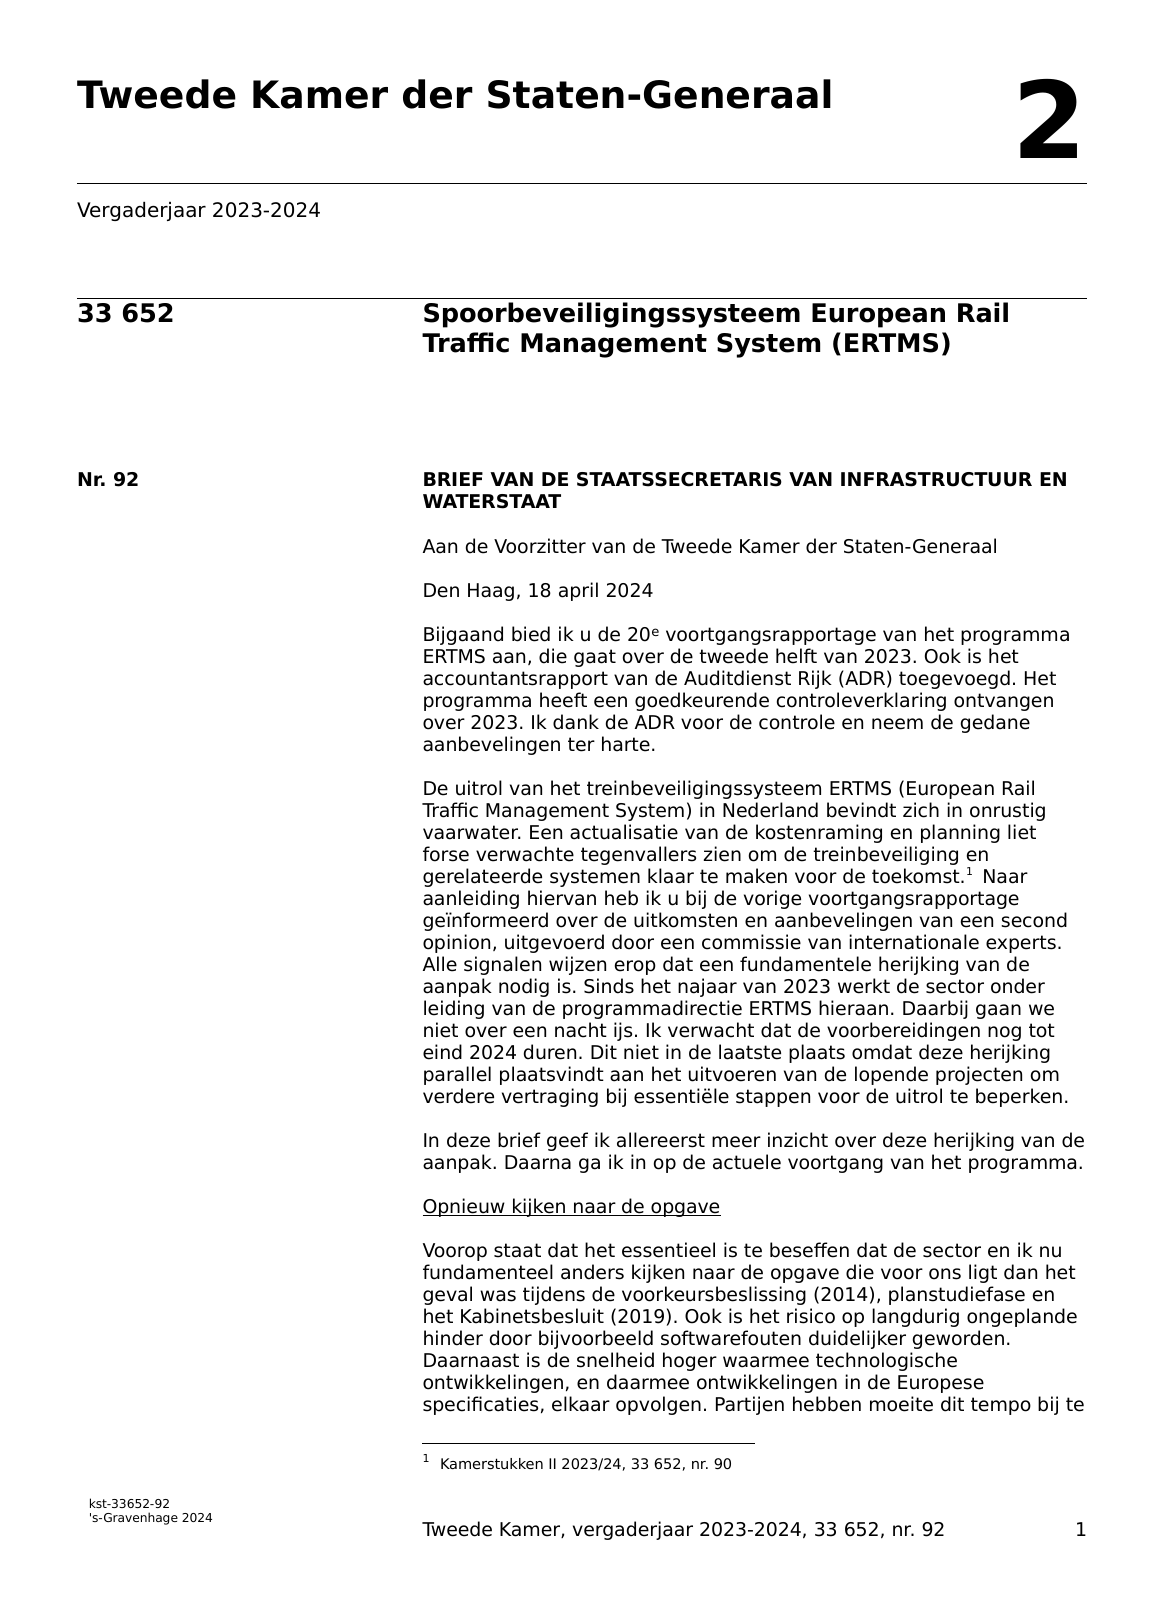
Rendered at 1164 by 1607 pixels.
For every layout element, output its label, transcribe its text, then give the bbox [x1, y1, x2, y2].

text Voorop staat dat het essentieel is te beseffen dat de sector en ik nu fundamenteel anders kijken naar de opgave die voor ons ligt dan het geval was tijdens de voorkeursbeslissing (2014), planstudiefase en het Kabinetsbesluit (2019). Ook is het risico op langdurig ongeplande hinder door bijvoorbeeld softwarefouten duidelijker geworden. Daarnaast is de snelheid hoger waarmee technologische ontwikkelingen, en daarmee ontwikkelingen in de Europese specificaties, elkaar opvolgen. Partijen hebben moeite dit tempo bij te [422, 1240, 1087, 1416]
table_header 2 [886, 59, 1087, 183]
text Bijgaand bied ik u de 20e voortgangsrapportage van het programma ERTMS aan, die gaat over de tweede helft van 2023. Ook is het accountantsrapport van de Auditdienst Rijk (ADR) toegevoegd. Het programma heeft een goedkeurende controleverklaring ontvangen over 2023. Ik dank de ADR voor de controle en neem de gedane aanbevelingen ter harte. [422, 624, 1087, 756]
text Kamerstukken II 2023/24, 33 652, nr. 90 [422, 1452, 1087, 1474]
text 's-Gravenhage 2024 [88, 1511, 323, 1525]
text kst-33652-92 [88, 1497, 323, 1511]
text Den Haag, 18 april 2024 [422, 580, 1087, 602]
subtitle Nr. 92 BRIEF VAN DE STAATSSECRETARIS VAN INFRASTRUCTUUR EN WATERSTAAT [77, 469, 1087, 513]
text De uitrol van het treinbeveiligingssysteem ERTMS (European Rail Traffic Management System) in Nederland bevindt zich in onrustig vaarwater. Een actualisatie van de kostenraming en planning liet forse verwachte tegenvallers zien om de treinbeveiliging en gerelateerde systemen klaar te maken voor de toekomst. Naar aanleiding hiervan heb ik u bij de vorige voortgangsrapportage geïnformeerd over de uitkomsten en aanbevelingen van een second opinion, uitgevoerd door een commissie van internationale experts. Alle signalen wijzen erop dat een fundamentele herijking van de aanpak nodig is. Sinds het najaar van 2023 werkt de sector onder leiding van de programmadirectie ERTMS hieraan. Daarbij gaan we niet over een nacht ijs. Ik verwacht dat de voorbereidingen nog tot eind 2024 duren. Dit niet in de laatste plaats omdat deze herijking parallel plaatsvindt aan het uitvoeren van de lopende projecten om verdere vertraging bij essentiële stappen voor de uitrol te beperken. [422, 778, 1087, 1108]
table_cell Vergaderjaar 2023-2024 [77, 184, 1087, 298]
subtitle 33 652 Spoorbeveiligingssysteem European Rail Traffic Management System (ERTMS) [77, 299, 1087, 358]
text In deze brief geef ik allereerst meer inzicht over deze herijking van de aanpak. Daarna ga ik in op de actuele voortgang van het programma. [422, 1130, 1087, 1174]
table_header Tweede Kamer der Staten-Generaal [77, 59, 886, 183]
text Aan de Voorzitter van de Tweede Kamer der Staten-Generaal [422, 536, 1087, 557]
subtitle Opnieuw kijken naar de opgave [422, 1196, 1087, 1218]
